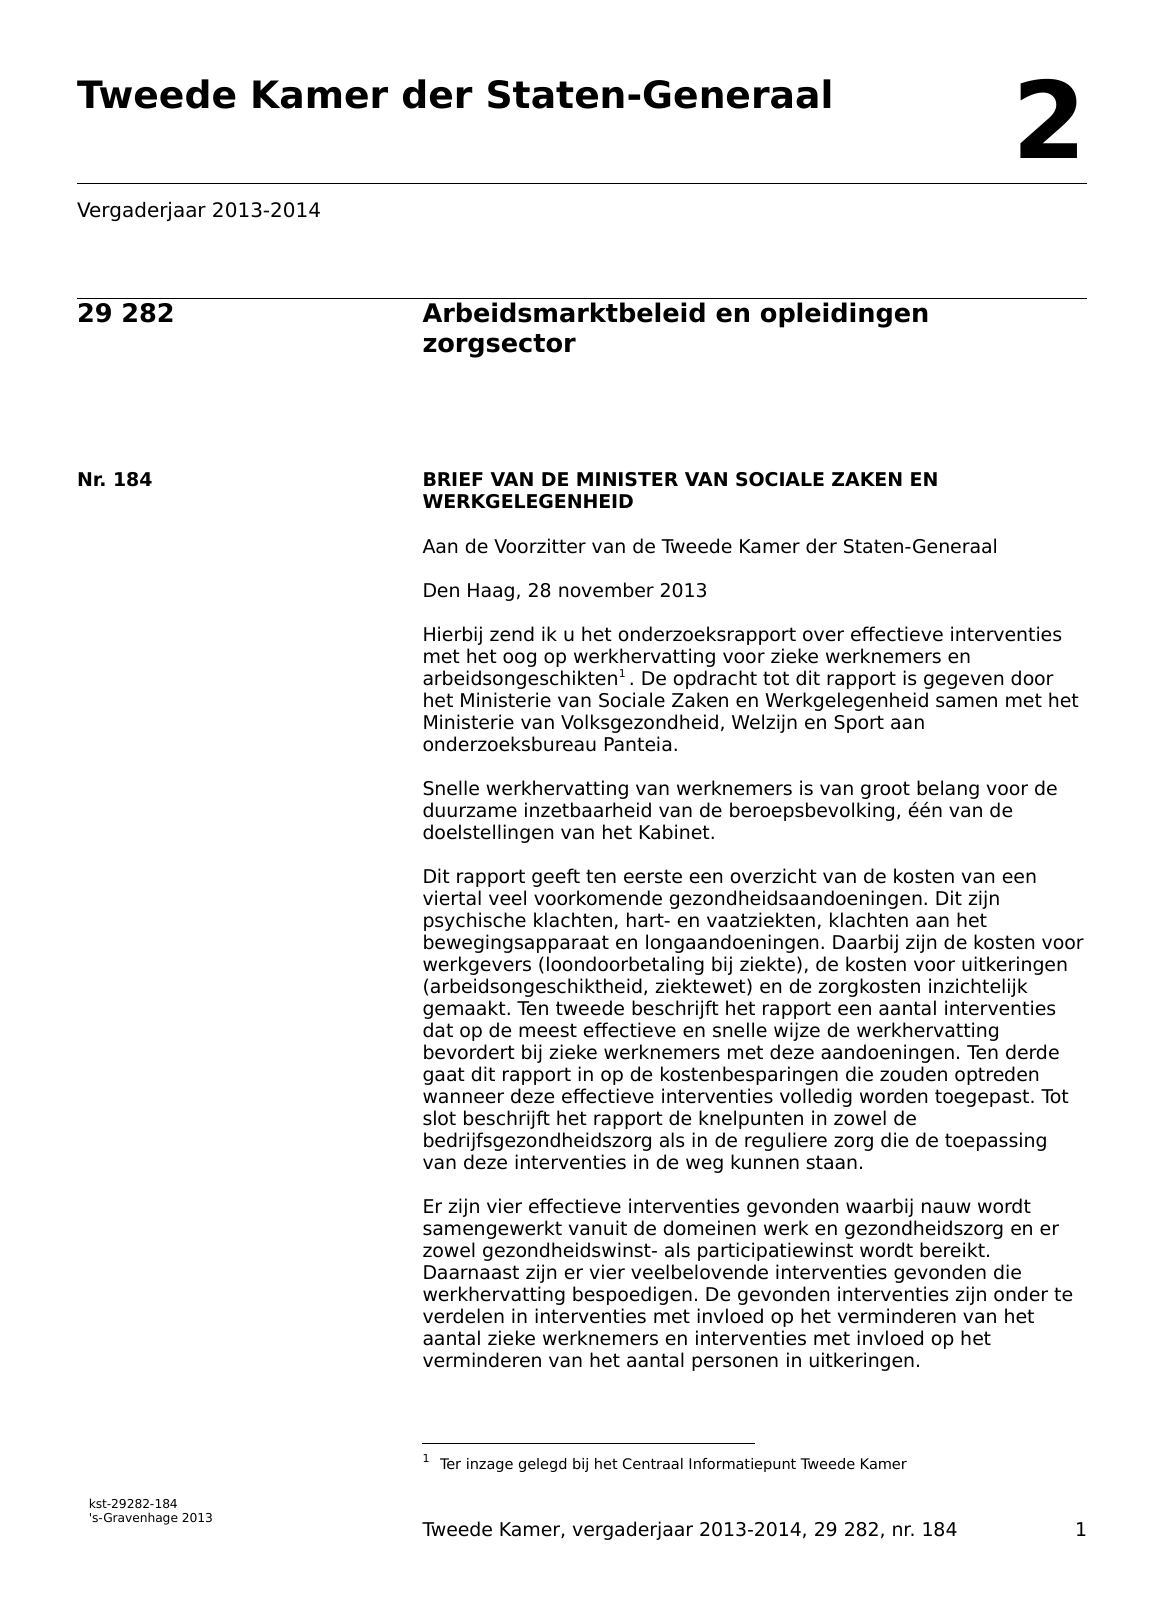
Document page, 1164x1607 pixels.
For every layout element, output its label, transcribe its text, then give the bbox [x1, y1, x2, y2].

table_header 2 [886, 59, 1087, 183]
subtitle 29 282 Arbeidsmarktbeleid en opleidingen zorgsector [77, 299, 1087, 358]
subtitle Nr. 184 BRIEF VAN DE MINISTER VAN SOCIALE ZAKEN EN WERKGELEGENHEID [77, 469, 1087, 513]
text Aan de Voorzitter van de Tweede Kamer der Staten-Generaal [422, 536, 1087, 557]
text Hierbij zend ik u het onderzoeksrapport over effectieve interventies met het oog op werkhervatting voor zieke werknemers en arbeidsongeschikten. De opdracht tot dit rapport is gegeven door het Ministerie van Sociale Zaken en Werkgelegenheid samen met het Ministerie van Volksgezondheid, Welzijn en Sport aan onderzoeksbureau Panteia. [422, 624, 1087, 756]
text kst-29282-184 [88, 1497, 323, 1511]
text Den Haag, 28 november 2013 [422, 580, 1087, 602]
text Snelle werkhervatting van werknemers is van groot belang voor de duurzame inzetbaarheid van de beroepsbevolking, één van de doelstellingen van het Kabinet. [422, 778, 1087, 844]
text Er zijn vier effectieve interventies gevonden waarbij nauw wordt samengewerkt vanuit de domeinen werk en gezondheidszorg en er zowel gezondheidswinst- als participatiewinst wordt bereikt. Daarnaast zijn er vier veelbelovende interventies gevonden die werkhervatting bespoedigen. De gevonden interventies zijn onder te verdelen in interventies met invloed op het verminderen van het aantal zieke werknemers en interventies met invloed op het verminderen van het aantal personen in uitkeringen. [422, 1196, 1087, 1372]
text Ter inzage gelegd bij het Centraal Informatiepunt Tweede Kamer [422, 1452, 1087, 1474]
text 's-Gravenhage 2013 [88, 1511, 323, 1525]
text Dit rapport geeft ten eerste een overzicht van de kosten van een viertal veel voorkomende gezondheidsaandoeningen. Dit zijn psychische klachten, hart- en vaatziekten, klachten aan het bewegingsapparaat en longaandoeningen. Daarbij zijn de kosten voor werkgevers (loondoorbetaling bij ziekte), de kosten voor uitkeringen (arbeidsongeschiktheid, ziektewet) en de zorgkosten inzichtelijk gemaakt. Ten tweede beschrijft het rapport een aantal interventies dat op de meest effectieve en snelle wijze de werkhervatting bevordert bij zieke werknemers met deze aandoeningen. Ten derde gaat dit rapport in op de kostenbesparingen die zouden optreden wanneer deze effectieve interventies volledig worden toegepast. Tot slot beschrijft het rapport de knelpunten in zowel de bedrijfsgezondheidszorg als in de reguliere zorg die de toepassing van deze interventies in de weg kunnen staan. [422, 866, 1087, 1174]
table_header Tweede Kamer der Staten-Generaal [77, 59, 886, 183]
table_cell Vergaderjaar 2013-2014 [77, 184, 1087, 298]
